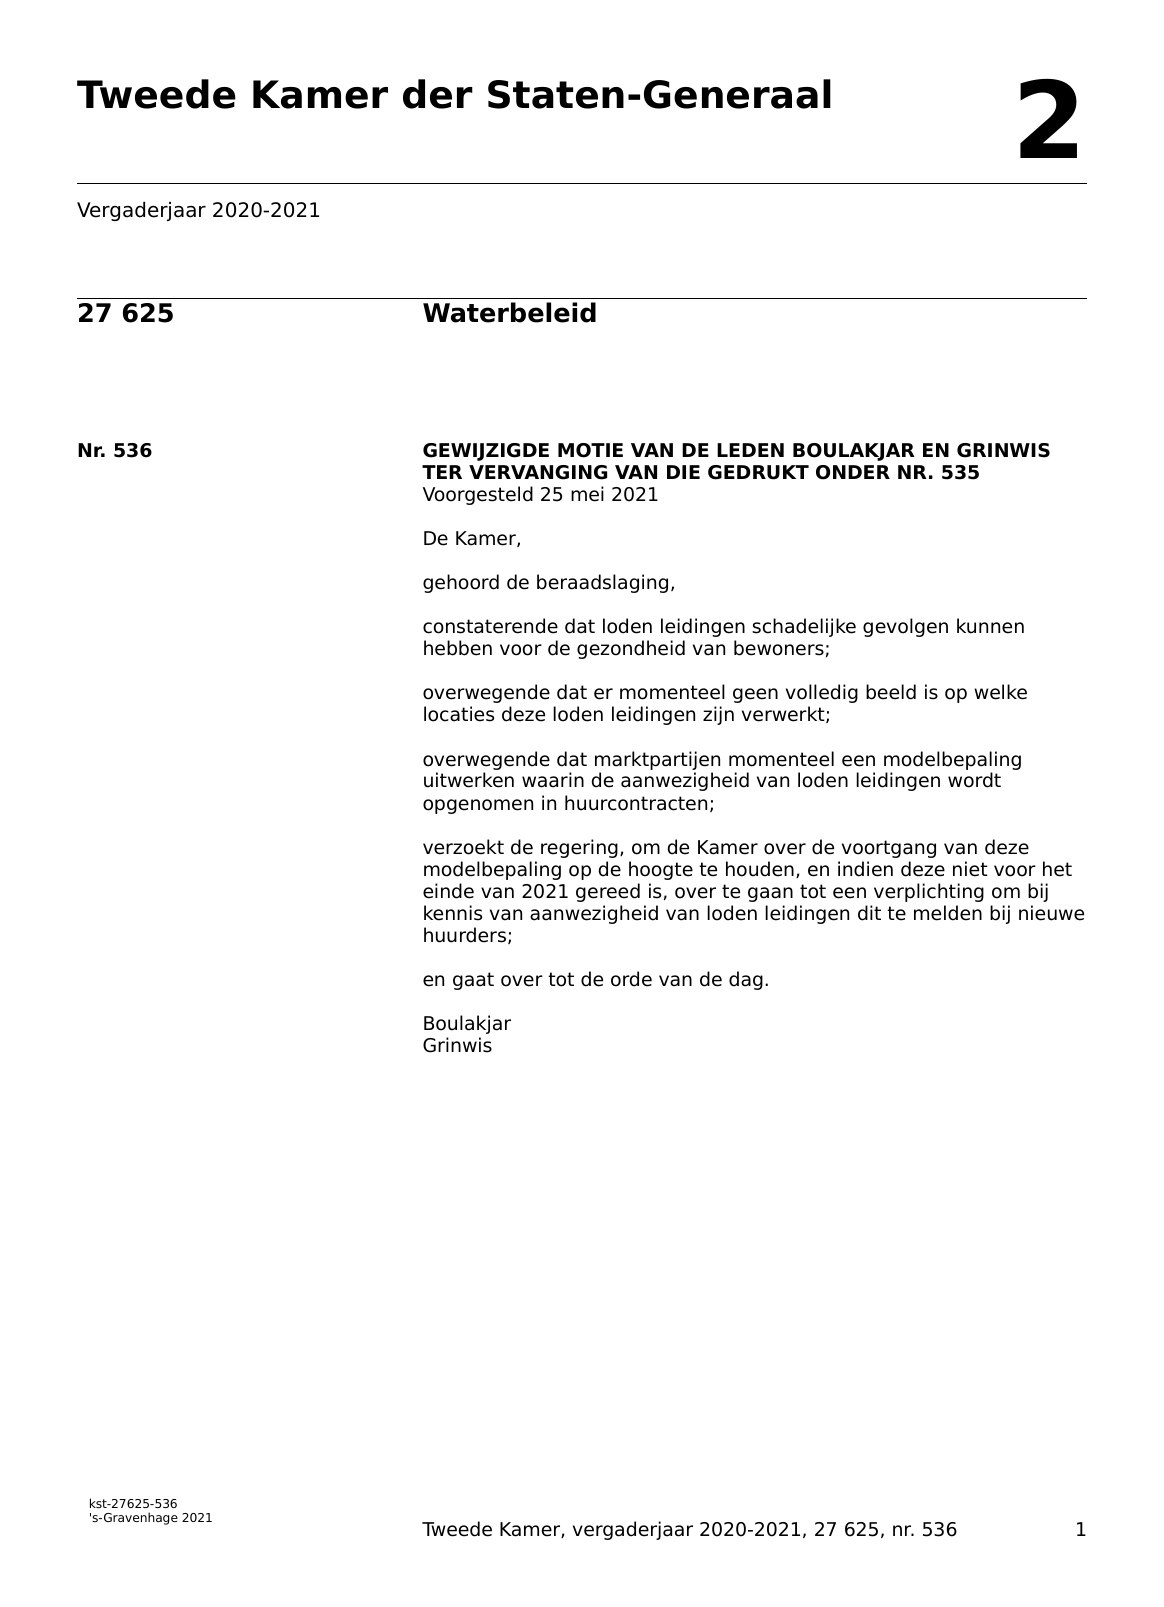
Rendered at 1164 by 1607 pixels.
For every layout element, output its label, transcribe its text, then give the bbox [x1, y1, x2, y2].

text overwegende dat er momenteel geen volledig beeld is op welke locaties deze loden leidingen zijn verwerkt; [422, 682, 1087, 726]
table_header 2 [886, 59, 1087, 183]
text en gaat over tot de orde van de dag. [422, 969, 1087, 991]
text Boulakjar [422, 1013, 1087, 1035]
table_cell Vergaderjaar 2020-2021 [77, 184, 1087, 298]
subtitle 27 625 Waterbeleid [77, 299, 1087, 329]
text verzoekt de regering, om de Kamer over de voortgang van deze modelbepaling op de hoogte te houden, en indien deze niet voor het einde van 2021 gereed is, over te gaan tot een verplichting om bij kennis van aanwezigheid van loden leidingen dit te melden bij nieuwe huurders; [422, 837, 1087, 946]
text Voorgesteld 25 mei 2021 [422, 484, 1087, 506]
text Grinwis [422, 1035, 1087, 1057]
text constaterende dat loden leidingen schadelijke gevolgen kunnen hebben voor de gezondheid van bewoners; [422, 616, 1087, 660]
table_header Tweede Kamer der Staten-Generaal [77, 59, 886, 183]
text 's-Gravenhage 2021 [88, 1511, 323, 1525]
text kst-27625-536 [88, 1497, 323, 1511]
text gehoord de beraadslaging, [422, 572, 1087, 594]
text De Kamer, [422, 528, 1087, 550]
subtitle Nr. 536 GEWIJZIGDE MOTIE VAN DE LEDEN BOULAKJAR EN GRINWIS TER VERVANGING VAN DIE GEDRUKT ONDER NR. 535 [77, 440, 1087, 484]
text overwegende dat marktpartijen momenteel een modelbepaling uitwerken waarin de aanwezigheid van loden leidingen wordt opgenomen in huurcontracten; [422, 748, 1087, 814]
